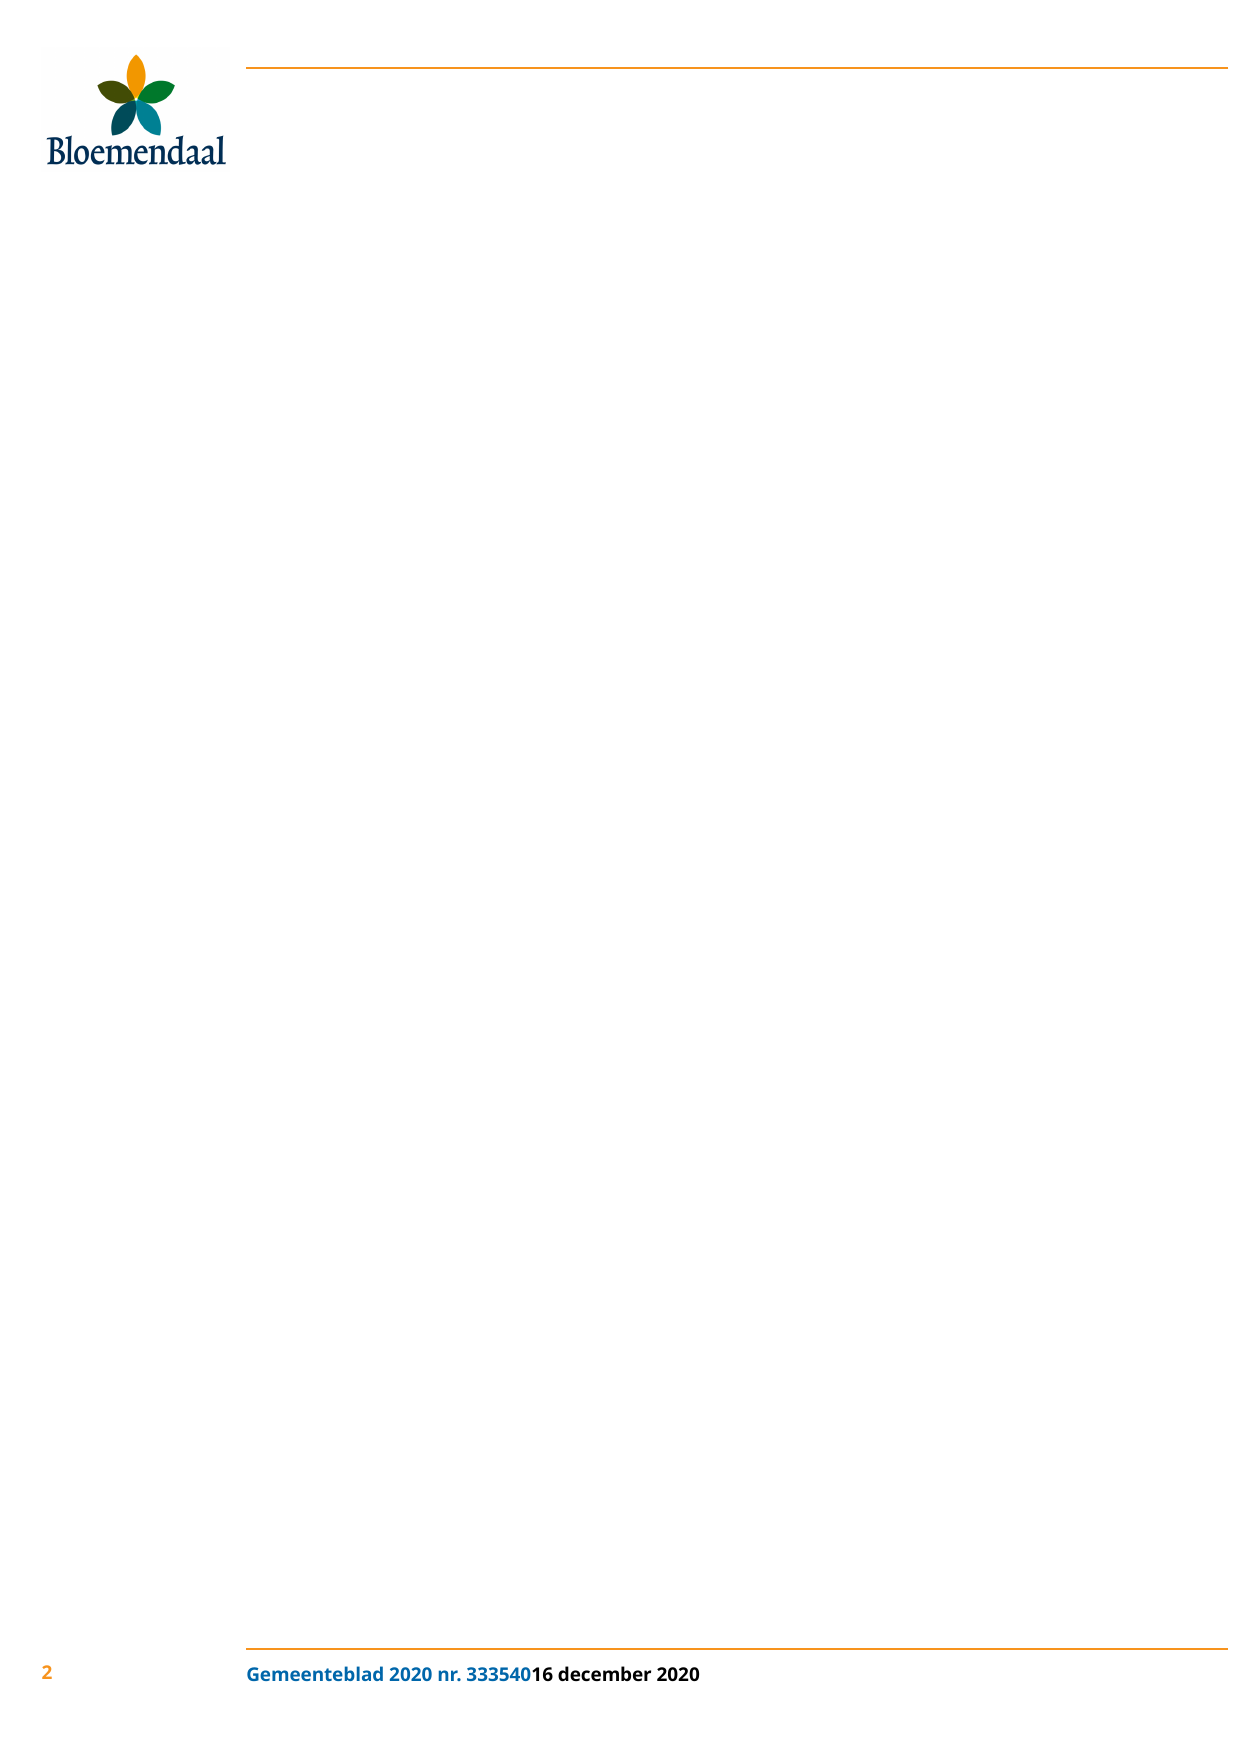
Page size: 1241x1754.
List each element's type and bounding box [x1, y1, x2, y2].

picture [41, 47, 231, 172]
